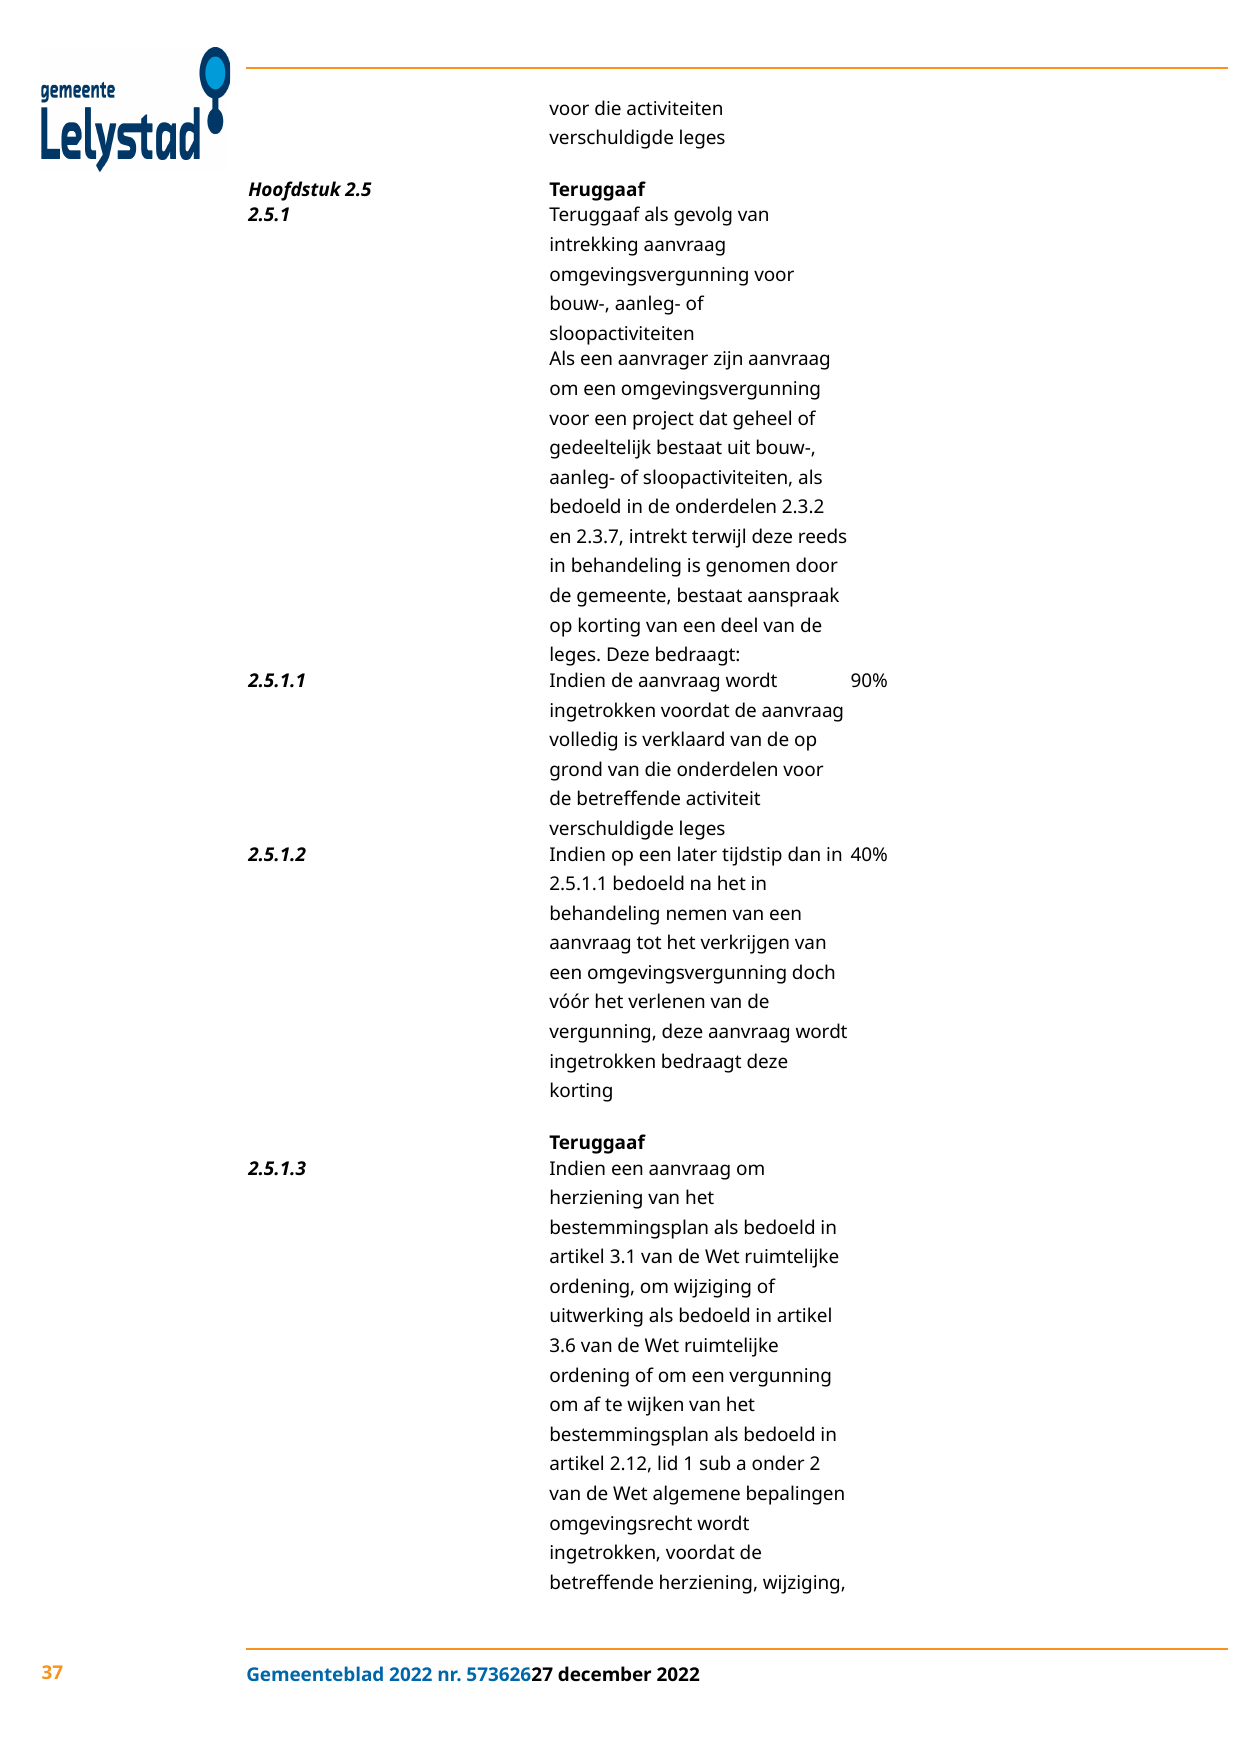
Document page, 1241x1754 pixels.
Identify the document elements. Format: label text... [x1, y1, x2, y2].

table_cell 2.5.1.3 [248, 1155, 549, 1594]
table_cell Indien op een later tijdstip dan in 2.5.1.1 bedoeld na het in behandeling nemen van een aanvraag tot het verkrijgen van een omgevingsvergunning doch vóór het verlenen van de vergunning, deze aanvraag wordt ingetrokken bedraagt deze korting [549, 841, 850, 1103]
table_cell 40% [850, 841, 1152, 1103]
table_cell [248, 95, 549, 150]
table_cell 2.5.1.2 [248, 841, 549, 1103]
table_cell Teruggaaf als gevolg van intrekking aanvraag omgevingsvergunning voor bouw-, aanleg- of sloopactiviteiten [549, 202, 850, 346]
table_cell 90% [850, 667, 1152, 841]
table_cell [850, 1155, 1152, 1594]
table_cell [248, 1103, 549, 1129]
table_cell voor die activiteiten verschuldigde leges [549, 95, 850, 150]
table_cell Indien een aanvraag om herziening van het bestemmingsplan als bedoeld in artikel 3.1 van de Wet ruimtelijke ordening, om wijziging of uitwerking als bedoeld in artikel 3.6 van de Wet ruimtelijke ordening of om een vergunning om af te wijken van het bestemmingsplan als bedoeld in artikel 2.12, lid 1 sub a onder 2 van de Wet algemene bepalingen omgevingsrecht wordt ingetrokken, voordat de betreffende herziening, wijziging, [549, 1155, 850, 1594]
table_cell [549, 1103, 850, 1129]
table_cell [850, 1103, 1152, 1129]
table_cell [248, 1129, 549, 1155]
table_cell [248, 346, 549, 667]
table_cell [549, 150, 850, 176]
picture [41, 47, 231, 172]
table_cell 2.5.1 [248, 202, 549, 346]
table_cell [850, 1129, 1152, 1155]
table_cell [850, 202, 1152, 346]
table_cell [850, 176, 1152, 202]
table_cell Indien de aanvraag wordt ingetrokken voordat de aanvraag volledig is verklaard van de op grond van die onderdelen voor de betreffende activiteit verschuldigde leges [549, 667, 850, 841]
table_cell Teruggaaf [549, 1129, 850, 1155]
table_cell [850, 95, 1152, 150]
table_cell [248, 150, 549, 176]
table_cell Als een aanvrager zijn aanvraag om een omgevingsvergunning voor een project dat geheel of gedeeltelijk bestaat uit bouw-, aanleg- of sloopactiviteiten, als bedoeld in de onderdelen 2.3.2 en 2.3.7, intrekt terwijl deze reeds in behandeling is genomen door de gemeente, bestaat aanspraak op korting van een deel van de leges. Deze bedraagt: [549, 346, 850, 667]
table_cell Hoofdstuk 2.5 [248, 176, 549, 202]
table_cell Teruggaaf [549, 176, 850, 202]
table_cell 2.5.1.1 [248, 667, 549, 841]
table_cell [850, 346, 1152, 667]
table_cell [850, 150, 1152, 176]
